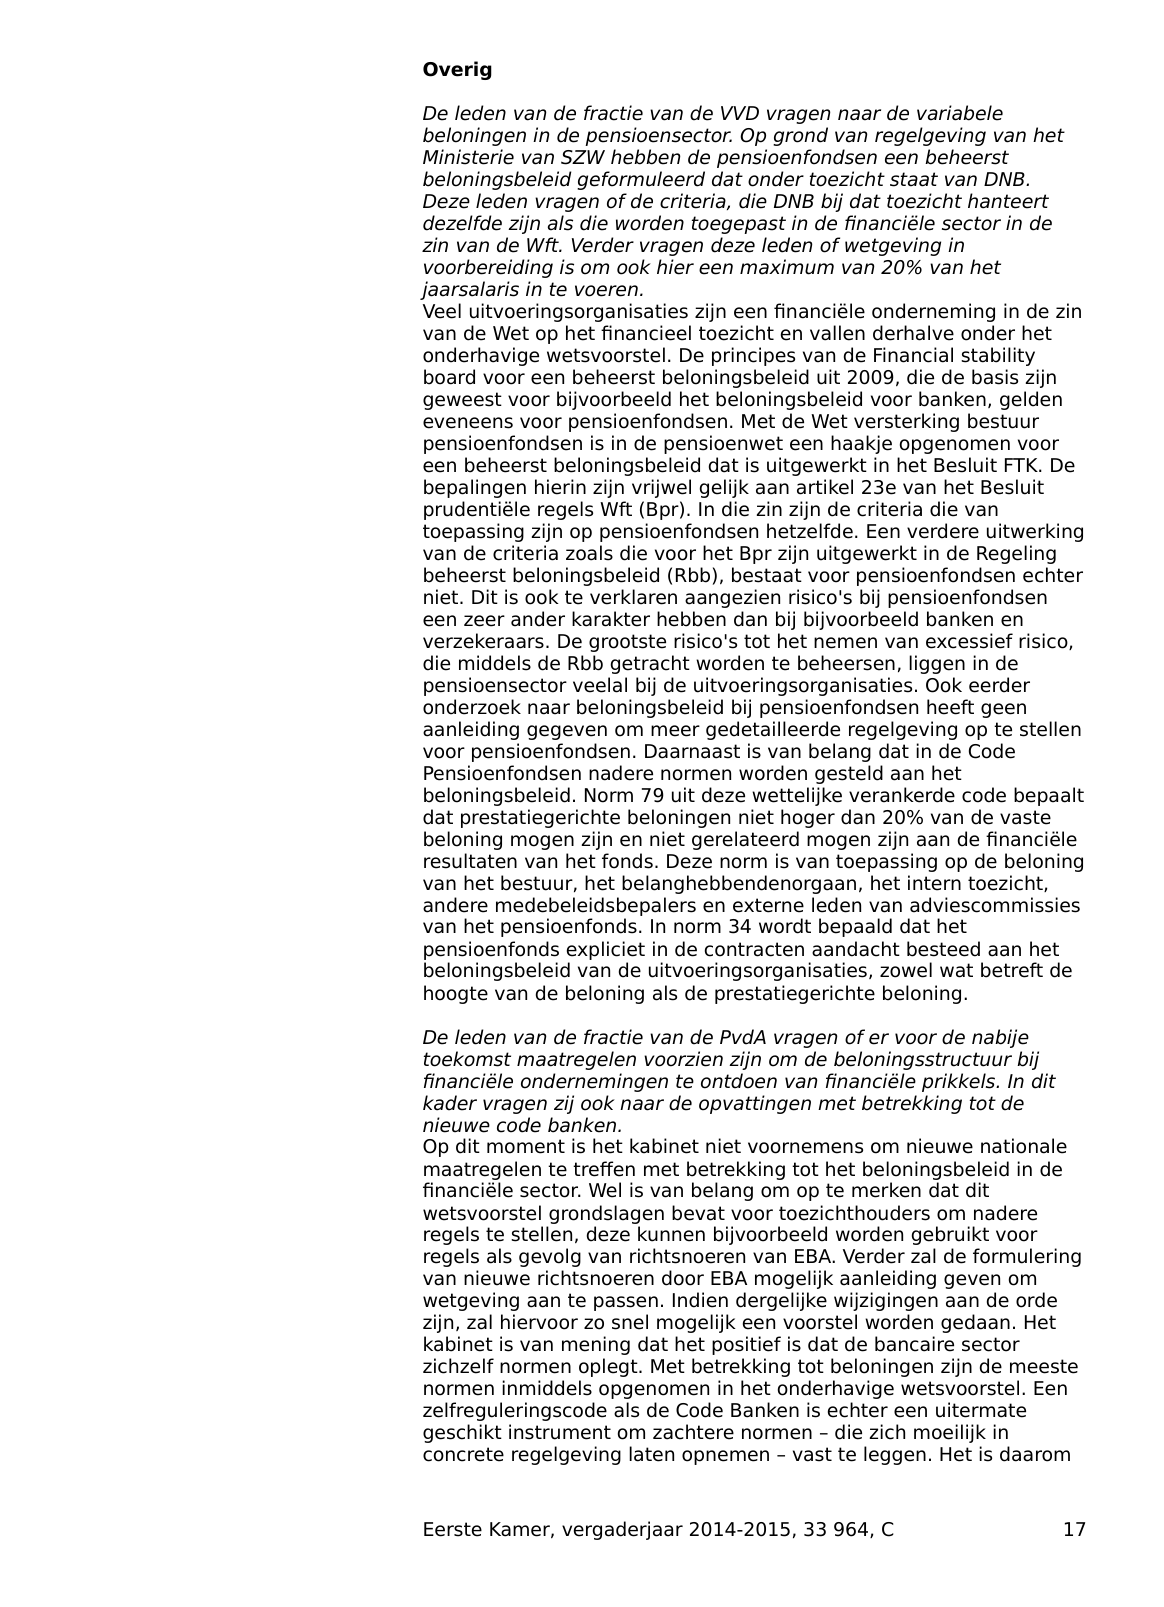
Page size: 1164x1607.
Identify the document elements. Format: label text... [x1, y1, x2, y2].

text Op dit moment is het kabinet niet voornemens om nieuwe nationale maatregelen te treffen met betrekking tot het beloningsbeleid in de financiële sector. Wel is van belang om op te merken dat dit wetsvoorstel grondslagen bevat voor toezichthouders om nadere regels te stellen, deze kunnen bijvoorbeeld worden gebruikt voor regels als gevolg van richtsnoeren van EBA. Verder zal de formulering van nieuwe richtsnoeren door EBA mogelijk aanleiding geven om wetgeving aan te passen. Indien dergelijke wijzigingen aan de orde zijn, zal hiervoor zo snel mogelijk een voorstel worden gedaan. Het kabinet is van mening dat het positief is dat de bancaire sector zichzelf normen oplegt. Met betrekking tot beloningen zijn de meeste normen inmiddels opgenomen in het onderhavige wetsvoorstel. Een zelfreguleringscode als de Code Banken is echter een uitermate geschikt instrument om zachtere normen – die zich moeilijk in concrete regelgeving laten opnemen – vast te leggen. Het is daarom [422, 1136, 1087, 1466]
subtitle Overig [422, 59, 1087, 81]
text De leden van de fractie van de PvdA vragen of er voor de nabije toekomst maatregelen voorzien zijn om de beloningsstructuur bij financiële ondernemingen te ontdoen van financiële prikkels. In dit kader vragen zij ook naar de opvattingen met betrekking tot de nieuwe code banken. [422, 1027, 1087, 1136]
text Veel uitvoeringsorganisaties zijn een financiële onderneming in de zin van de Wet op het financieel toezicht en vallen derhalve onder het onderhavige wetsvoorstel. De principes van de Financial stability board voor een beheerst beloningsbeleid uit 2009, die de basis zijn geweest voor bijvoorbeeld het beloningsbeleid voor banken, gelden eveneens voor pensioenfondsen. Met de Wet versterking bestuur pensioenfondsen is in de pensioenwet een haakje opgenomen voor een beheerst beloningsbeleid dat is uitgewerkt in het Besluit FTK. De bepalingen hierin zijn vrijwel gelijk aan artikel 23e van het Besluit prudentiële regels Wft (Bpr). In die zin zijn de criteria die van toepassing zijn op pensioenfondsen hetzelfde. Een verdere uitwerking van de criteria zoals die voor het Bpr zijn uitgewerkt in de Regeling beheerst beloningsbeleid (Rbb), bestaat voor pensioenfondsen echter niet. Dit is ook te verklaren aangezien risico's bij pensioenfondsen een zeer ander karakter hebben dan bij bijvoorbeeld banken en verzekeraars. De grootste risico's tot het nemen van excessief risico, die middels de Rbb getracht worden te beheersen, liggen in de pensioensector veelal bij de uitvoeringsorganisaties. Ook eerder onderzoek naar beloningsbeleid bij pensioenfondsen heeft geen aanleiding gegeven om meer gedetailleerde regelgeving op te stellen voor pensioenfondsen. Daarnaast is van belang dat in de Code Pensioenfondsen nadere normen worden gesteld aan het beloningsbeleid. Norm 79 uit deze wettelijke verankerde code bepaalt dat prestatiegerichte beloningen niet hoger dan 20% van de vaste beloning mogen zijn en niet gerelateerd mogen zijn aan de financiële resultaten van het fonds. Deze norm is van toepassing op de beloning van het bestuur, het belanghebbendenorgaan, het intern toezicht, andere medebeleidsbepalers en externe leden van adviescommissies van het pensioenfonds. In norm 34 wordt bepaald dat het pensioenfonds expliciet in de contracten aandacht besteed aan het beloningsbeleid van de uitvoeringsorganisaties, zowel wat betreft de hoogte van de beloning als de prestatiegerichte beloning. [422, 301, 1087, 1004]
text De leden van de fractie van de VVD vragen naar de variabele beloningen in de pensioensector. Op grond van regelgeving van het Ministerie van SZW hebben de pensioenfondsen een beheerst beloningsbeleid geformuleerd dat onder toezicht staat van DNB. Deze leden vragen of de criteria, die DNB bij dat toezicht hanteert dezelfde zijn als die worden toegepast in de financiële sector in de zin van de Wft. Verder vragen deze leden of wetgeving in voorbereiding is om ook hier een maximum van 20% van het jaarsalaris in te voeren. [422, 103, 1087, 301]
